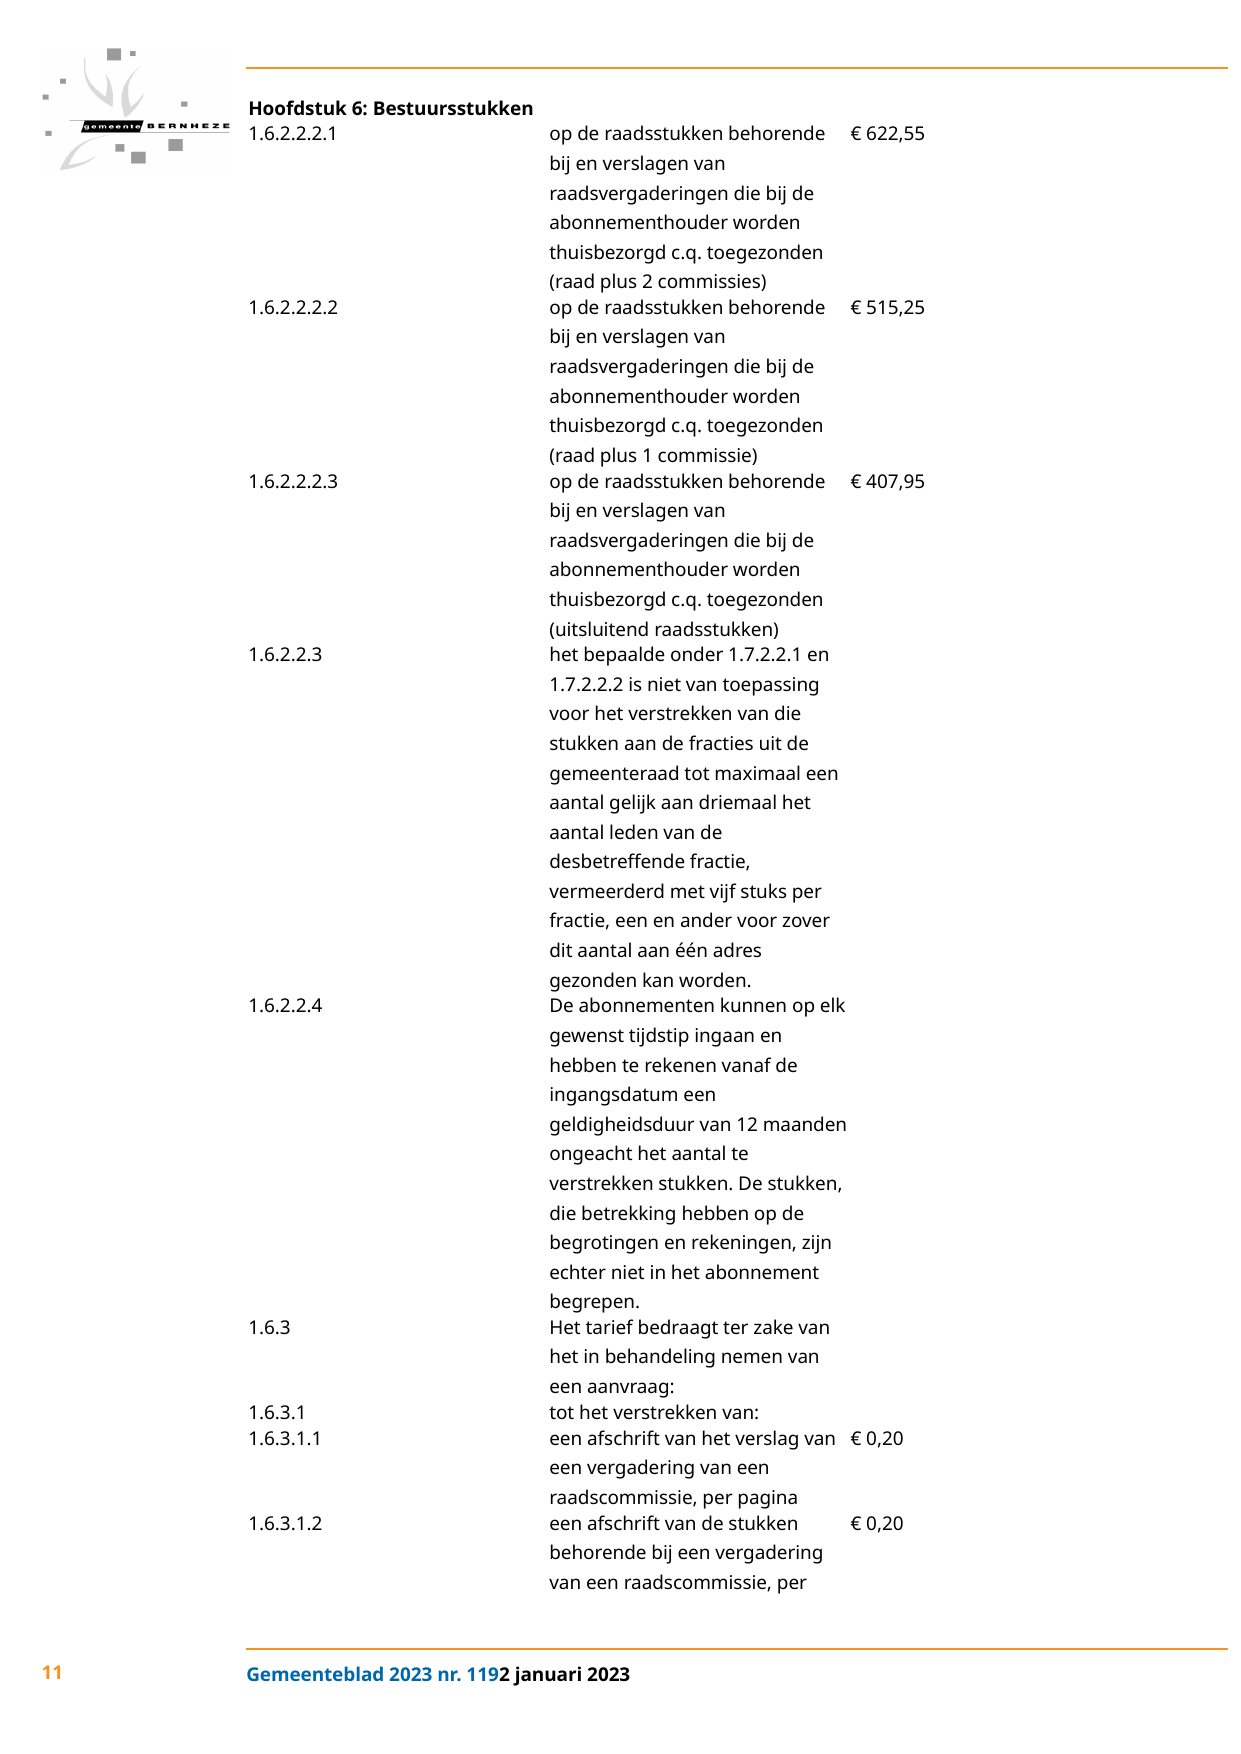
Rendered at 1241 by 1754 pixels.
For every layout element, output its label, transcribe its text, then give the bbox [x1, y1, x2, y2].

table_cell een afschrift van het verslag van een vergadering van een raadscommissie, per pagina [549, 1425, 850, 1510]
table_cell 1.6.2.2.4 [248, 993, 549, 1314]
table_cell 1.6.3.1.1 [248, 1425, 549, 1510]
table_cell op de raadsstukken behorende bij en verslagen van raadsvergaderingen die bij de abonnementhouder worden thuisbezorgd c.q. toegezonden (raad plus 1 commissie) [549, 294, 850, 468]
table_cell € 407,95 [850, 468, 1152, 641]
table_header Hoofdstuk 6: Bestuursstukken [248, 95, 850, 121]
table_cell het bepaalde onder 1.7.2.2.1 en 1.7.2.2.2 is niet van toepassing voor het verstrekken van die stukken aan de fracties uit de gemeenteraad tot maximaal een aantal gelijk aan driemaal het aantal leden van de desbetreffende fractie, vermeerderd met vijf stuks per fractie, een en ander voor zover dit aantal aan één adres gezonden kan worden. [549, 641, 850, 993]
picture [41, 47, 231, 172]
table_cell Het tarief bedraagt ter zake van het in behandeling nemen van een aanvraag: [549, 1314, 850, 1399]
table_cell op de raadsstukken behorende bij en verslagen van raadsvergaderingen die bij de abonnementhouder worden thuisbezorgd c.q. toegezonden (raad plus 2 commissies) [549, 121, 850, 294]
table_cell € 0,20 [850, 1425, 1152, 1510]
table_cell [850, 1399, 1152, 1425]
table_cell 1.6.3.1.2 [248, 1510, 549, 1594]
table_cell € 622,55 [850, 121, 1152, 294]
table_cell 1.6.2.2.3 [248, 641, 549, 993]
table_header [850, 95, 1152, 121]
table_cell De abonnementen kunnen op elk gewenst tijdstip ingaan en hebben te rekenen vanaf de ingangsdatum een geldigheidsduur van 12 maanden ongeacht het aantal te verstrekken stukken. De stukken, die betrekking hebben op de begrotingen en rekeningen, zijn echter niet in het abonnement begrepen. [549, 993, 850, 1314]
table_cell tot het verstrekken van: [549, 1399, 850, 1425]
table_cell € 0,20 [850, 1510, 1152, 1594]
table_cell op de raadsstukken behorende bij en verslagen van raadsvergaderingen die bij de abonnementhouder worden thuisbezorgd c.q. toegezonden (uitsluitend raadsstukken) [549, 468, 850, 641]
table_cell [850, 993, 1152, 1314]
table_cell 1.6.3 [248, 1314, 549, 1399]
table_cell 1.6.2.2.2.1 [248, 121, 549, 294]
table_cell [850, 1314, 1152, 1399]
table_cell 1.6.3.1 [248, 1399, 549, 1425]
table_cell 1.6.2.2.2.2 [248, 294, 549, 468]
table_cell [850, 641, 1152, 993]
table_cell een afschrift van de stukken behorende bij een vergadering van een raadscommissie, per [549, 1510, 850, 1594]
table_cell € 515,25 [850, 294, 1152, 468]
table_cell 1.6.2.2.2.3 [248, 468, 549, 641]
